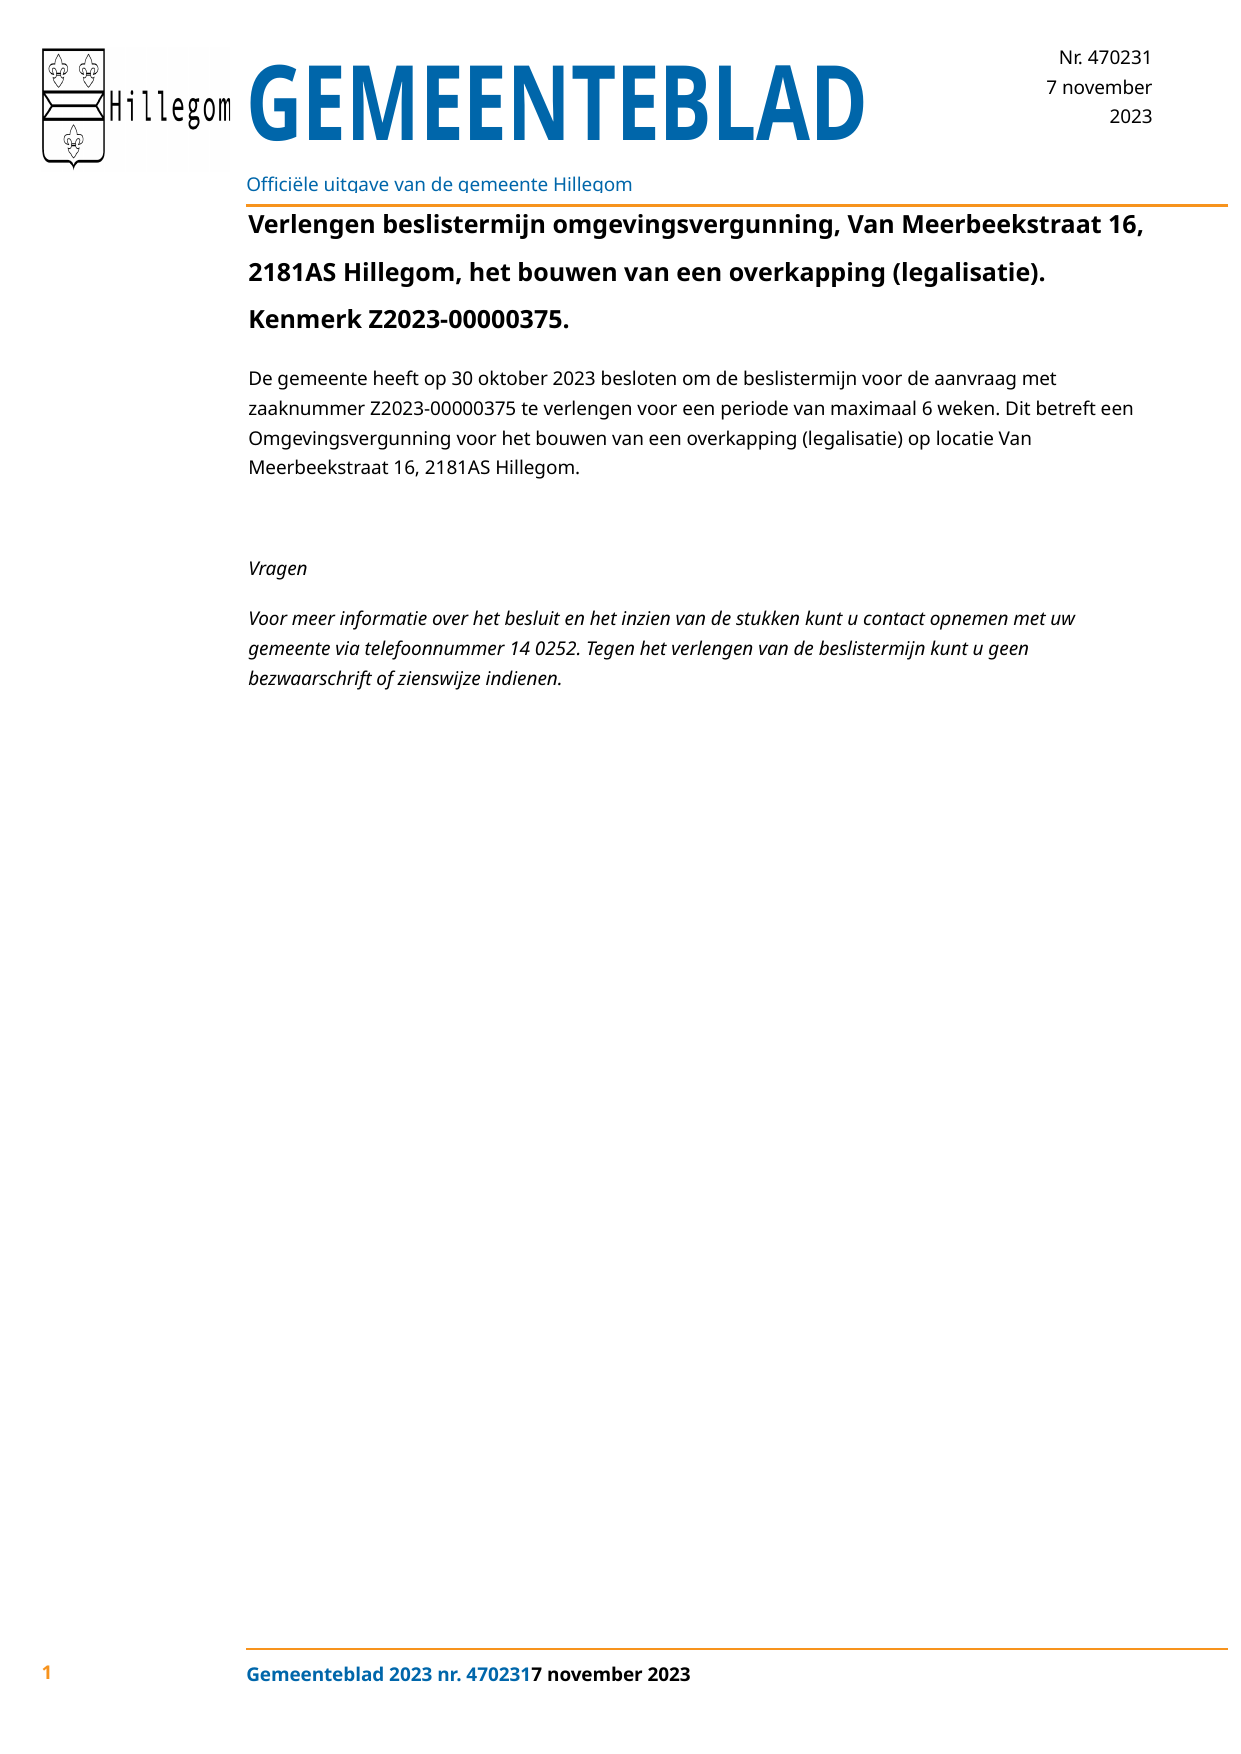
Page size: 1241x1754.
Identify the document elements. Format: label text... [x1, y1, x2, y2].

text Voor meer informatie over het besluit en het inzien van de stukken kunt u contact opnemen met uw gemeente via telefoonnummer 14 0252. Tegen het verlengen van de beslistermijn kunt u geen bezwaarschrift of zienswijze indienen. [248, 606, 1152, 690]
text De gemeente heeft op 30 oktober 2023 besloten om de beslistermijn voor de aanvraag met zaaknummer Z2023-00000375 te verlengen voor een periode van maximaal 6 weken. Dit betreft een Omgevingsvergunning voor het bouwen van een overkapping (legalisatie) op locatie Van Meerbeekstraat 16, 2181AS Hillegom. [248, 366, 1152, 480]
picture [41, 47, 231, 172]
text Verlengen beslistermijn omgevingsvergunning, Van Meerbeekstraat 16, 2181AS Hillegom, het bouwen van een overkapping (legalisatie). Kenmerk Z2023-00000375. [248, 207, 1152, 336]
text Vragen [248, 555, 1152, 581]
